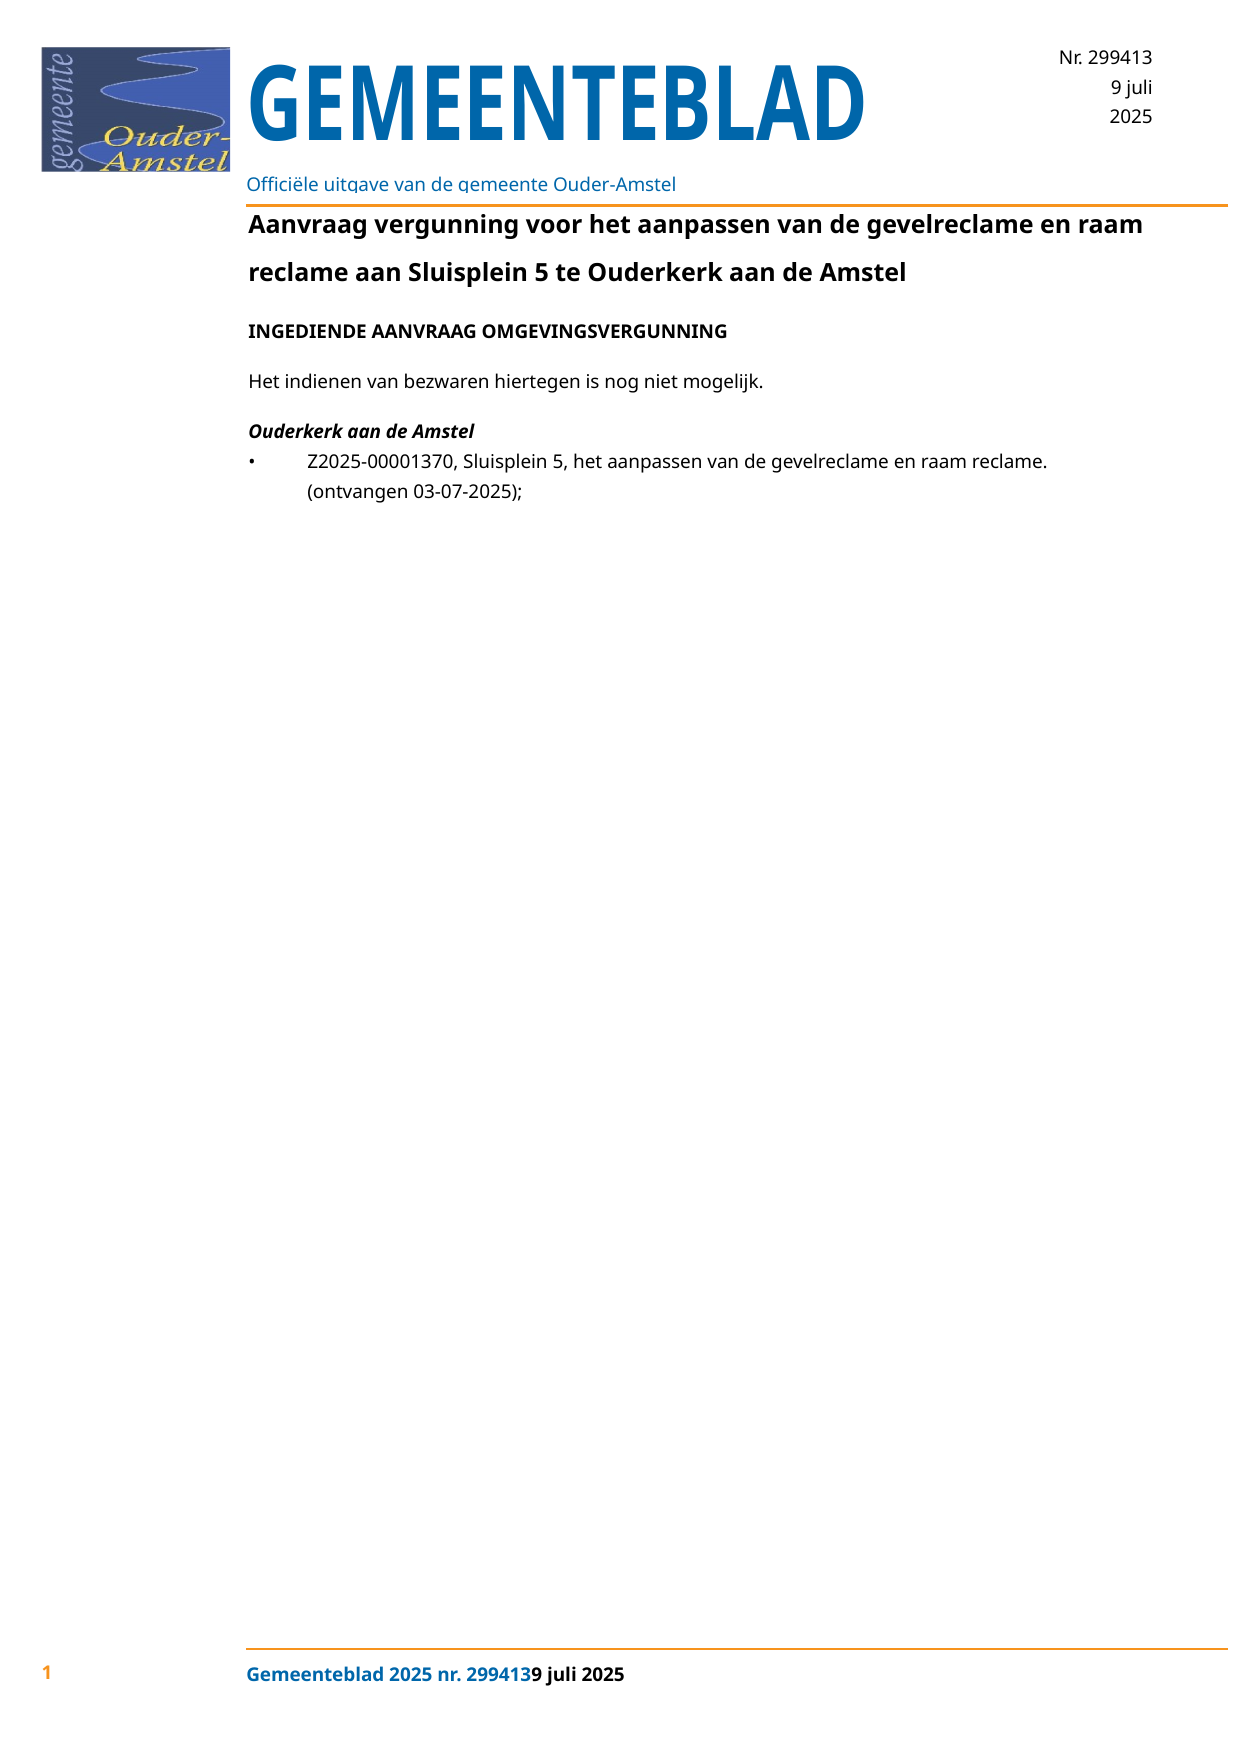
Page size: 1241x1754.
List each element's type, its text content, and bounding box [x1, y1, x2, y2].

text Ouderkerk aan de Amstel [248, 419, 1152, 444]
text Het indienen van bezwaren hiertegen is nog niet mogelijk. [248, 368, 1152, 394]
picture [41, 47, 231, 172]
text Aanvraag vergunning voor het aanpassen van de gevelreclame en raam reclame aan Sluisplein 5 te Ouderkerk aan de Amstel [248, 207, 1152, 288]
text INGEDIENDE AANVRAAG OMGEVINGSVERGUNNING [248, 318, 1152, 344]
list Z2025-00001370, Sluisplein 5, het aanpassen van de gevelreclame en raam reclame. (ontvangen 03-07-2025); [248, 448, 1152, 504]
